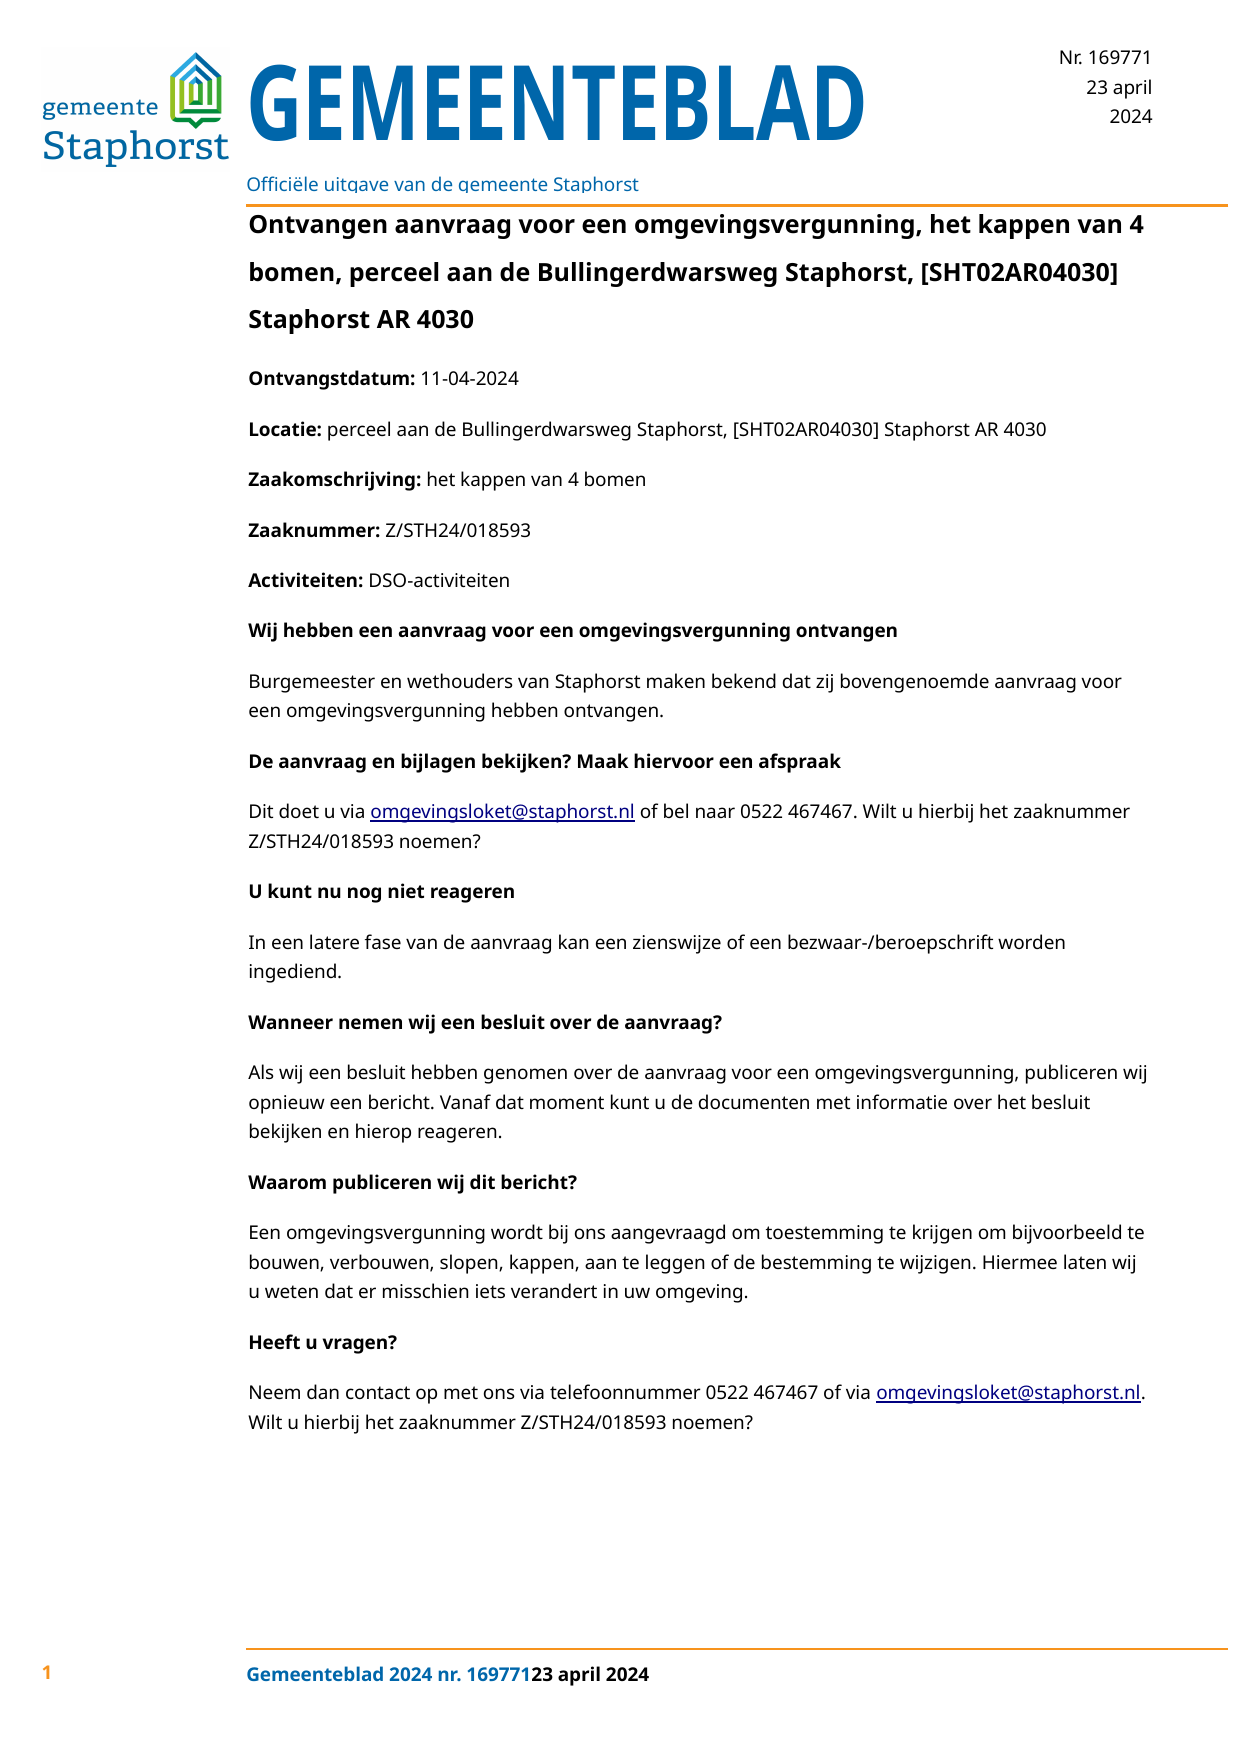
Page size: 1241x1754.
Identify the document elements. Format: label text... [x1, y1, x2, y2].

text Ontvangstdatum: 11-04-2024 [248, 366, 1152, 391]
text Neem dan contact op met ons via telefoonnummer 0522 467467 of via omgevingsloket@staphorst.nl. Wilt u hierbij het zaaknummer Z/STH24/018593 noemen? [248, 1379, 1152, 1434]
text Een omgevingsvergunning wordt bij ons aangevraagd om toestemming te krijgen om bijvoorbeeld te bouwen, verbouwen, slopen, kappen, aan te leggen of de bestemming te wijzigen. Hiermee laten wij u weten dat er misschien iets verandert in uw omgeving. [248, 1219, 1152, 1304]
text Zaakomschrijving: het kappen van 4 bomen [248, 466, 1152, 492]
text Ontvangen aanvraag voor een omgevingsvergunning, het kappen van 4 bomen, perceel aan de Bullingerdwarsweg Staphorst, [SHT02AR04030] Staphorst AR 4030 [248, 207, 1152, 336]
text U kunt nu nog niet reageren [248, 878, 1152, 904]
text Wanneer nemen wij een besluit over de aanvraag? [248, 1009, 1152, 1034]
text Activiteiten: DSO-activiteiten [248, 567, 1152, 593]
picture [41, 47, 231, 172]
text Zaaknummer: Z/STH24/018593 [248, 517, 1152, 542]
text Wij hebben een aanvraag voor een omgevingsvergunning ontvangen [248, 618, 1152, 643]
text Heeft u vragen? [248, 1329, 1152, 1354]
text Waarom publiceren wij dit bericht? [248, 1169, 1152, 1194]
text Burgemeester en wethouders van Staphorst maken bekend dat zij bovengenoemde aanvraag voor een omgevingsvergunning hebben ontvangen. [248, 668, 1152, 723]
text De aanvraag en bijlagen bekijken? Maak hiervoor een afspraak [248, 748, 1152, 774]
text Als wij een besluit hebben genomen over de aanvraag voor een omgevingsvergunning, publiceren wij opnieuw een bericht. Vanaf dat moment kunt u de documenten met informatie over het besluit bekijken en hierop reageren. [248, 1059, 1152, 1144]
text Dit doet u via omgevingsloket@staphorst.nl of bel naar 0522 467467. Wilt u hierbij het zaaknummer Z/STH24/018593 noemen? [248, 798, 1152, 854]
text Locatie: perceel aan de Bullingerdwarsweg Staphorst, [SHT02AR04030] Staphorst AR 4030 [248, 416, 1152, 442]
text In een latere fase van de aanvraag kan een zienswijze of een bezwaar-/beroepschrift worden ingediend. [248, 929, 1152, 984]
